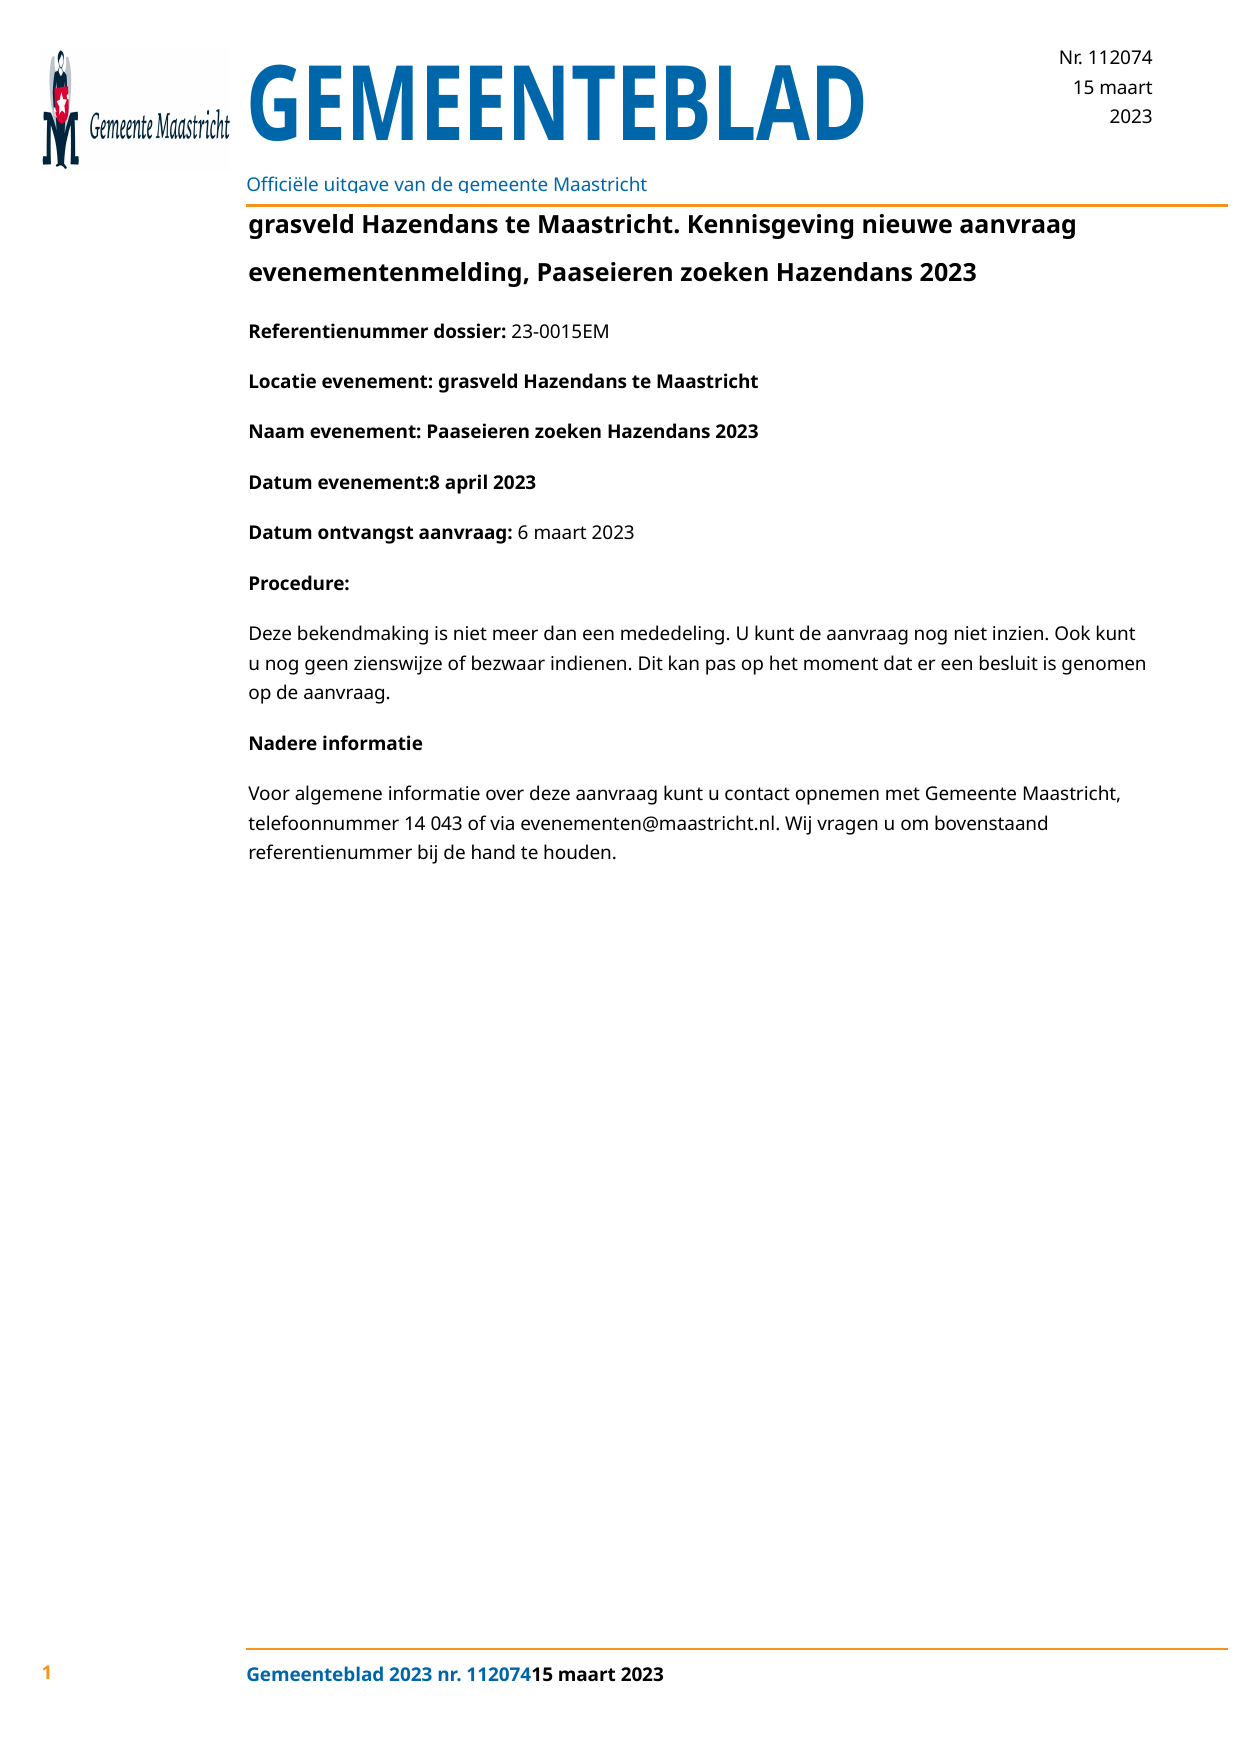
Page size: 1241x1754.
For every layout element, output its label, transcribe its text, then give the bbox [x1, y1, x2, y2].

text Procedure: [248, 570, 1152, 596]
text Referentienummer dossier: 23-0015EM [248, 318, 1152, 344]
text Locatie evenement: grasveld Hazendans te Maastricht [248, 368, 1152, 394]
text Voor algemene informatie over deze aanvraag kunt u contact opnemen met Gemeente Maastricht, telefoonnummer 14 043 of via evenementen@maastricht.nl. Wij vragen u om bovenstaand referentienummer bij de hand te houden. [248, 780, 1152, 865]
text Deze bekendmaking is niet meer dan een mededeling. U kunt de aanvraag nog niet inzien. Ook kunt u nog geen zienswijze of bezwaar indienen. Dit kan pas op het moment dat er een besluit is genomen op de aanvraag. [248, 620, 1152, 705]
text Datum ontvangst aanvraag: 6 maart 2023 [248, 519, 1152, 545]
text grasveld Hazendans te Maastricht. Kennisgeving nieuwe aanvraag evenementenmelding, Paaseieren zoeken Hazendans 2023 [248, 207, 1152, 288]
text Datum evenement:8 april 2023 [248, 469, 1152, 495]
text Naam evenement: Paaseieren zoeken Hazendans 2023 [248, 419, 1152, 444]
text Nadere informatie [248, 730, 1152, 756]
picture [41, 47, 231, 172]
